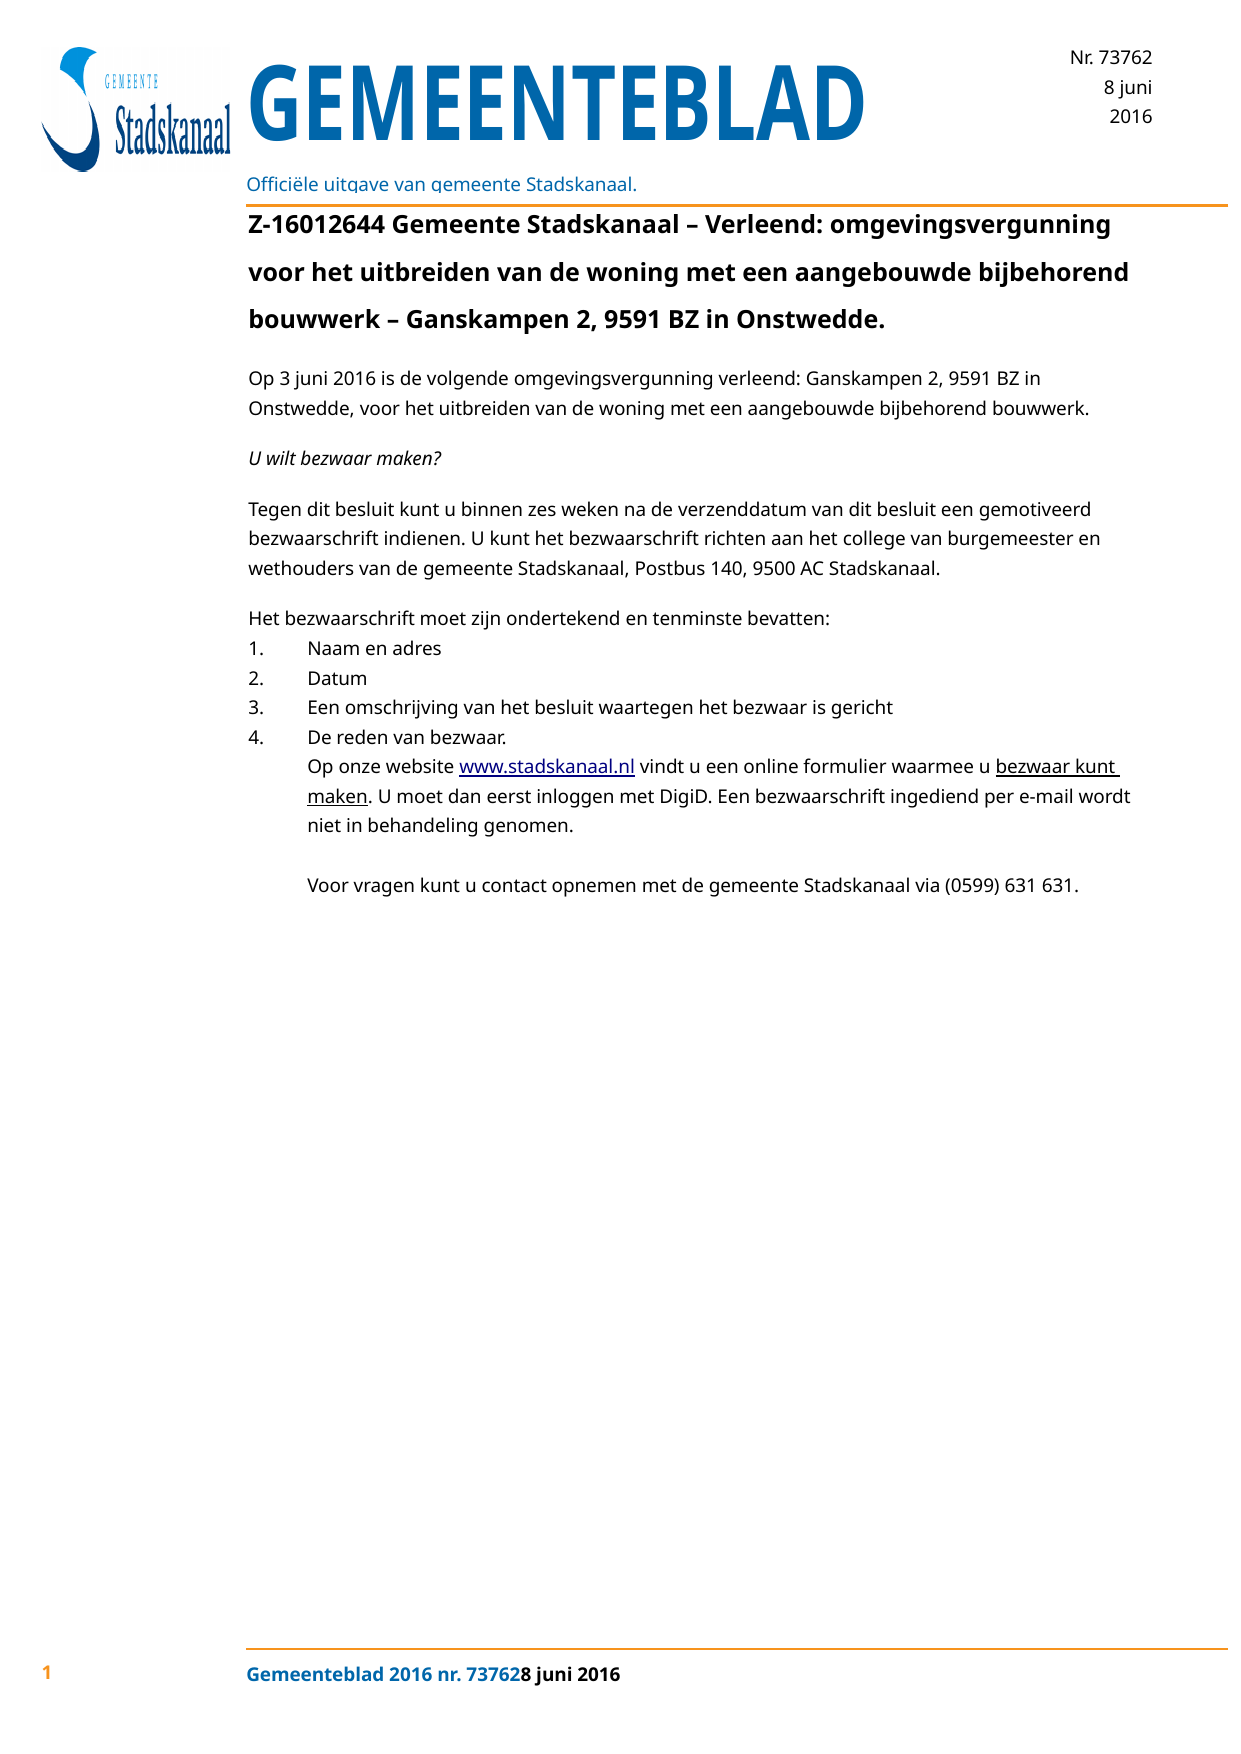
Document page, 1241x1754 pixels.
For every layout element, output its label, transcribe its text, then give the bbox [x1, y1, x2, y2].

text Tegen dit besluit kunt u binnen zes weken na de verzenddatum van dit besluit een gemotiveerd bezwaarschrift indienen. U kunt het bezwaarschrift richten aan het college van burgemeester en wethouders van de gemeente Stadskanaal, Postbus 140, 9500 AC Stadskanaal. [248, 496, 1152, 581]
list De reden van bezwaar. [248, 724, 1152, 749]
text Op 3 juni 2016 is de volgende omgevingsvergunning verleend: Ganskampen 2, 9591 BZ in Onstwedde, voor het uitbreiden van de woning met een aangebouwde bijbehorend bouwwerk. [248, 366, 1152, 421]
text Z-16012644 Gemeente Stadskanaal – Verleend: omgevingsvergunning voor het uitbreiden van de woning met een aangebouwde bijbehorend bouwwerk – Ganskampen 2, 9591 BZ in Onstwedde. [248, 207, 1152, 336]
list Naam en adres [248, 635, 1152, 661]
list Op onze website www.stadskanaal.nl vindt u een online formulier waarmee u bezwaar kunt maken. U moet dan eerst inloggen met DigiD. Een bezwaarschrift ingediend per e-mail wordt niet in behandeling genomen. [248, 753, 1152, 838]
text U wilt bezwaar maken? [248, 446, 1152, 471]
text Het bezwaarschrift moet zijn ondertekend en tenminste bevatten: [248, 606, 1152, 631]
list Voor vragen kunt u contact opnemen met de gemeente Stadskanaal via (0599) 631 631. [248, 872, 1152, 897]
picture [41, 47, 231, 172]
list Datum [248, 665, 1152, 690]
list Een omschrijving van het besluit waartegen het bezwaar is gericht [248, 694, 1152, 720]
